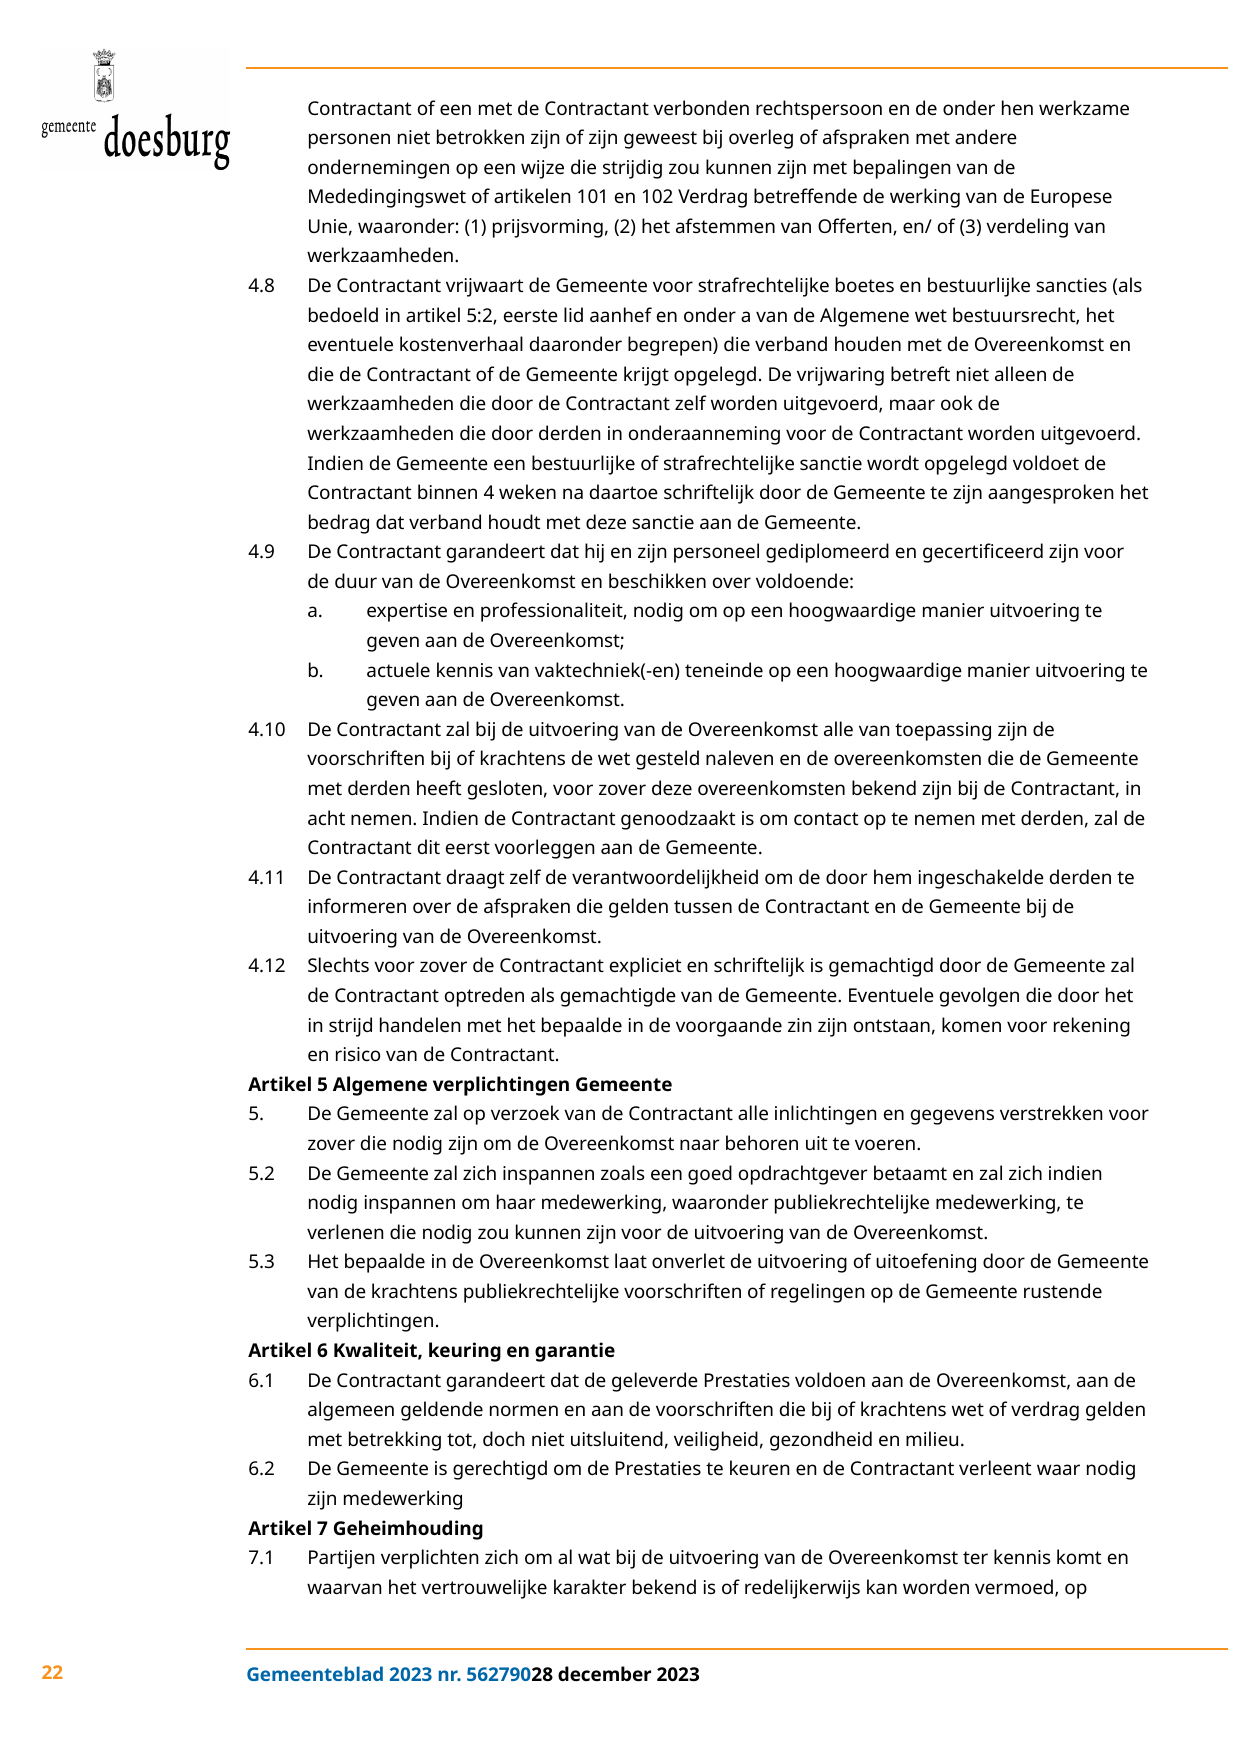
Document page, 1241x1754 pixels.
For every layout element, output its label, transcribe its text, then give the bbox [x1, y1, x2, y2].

list expertise en professionaliteit, nodig om op een hoogwaardige manier uitvoering te geven aan de Overeenkomst; [307, 598, 1152, 653]
list De Gemeente is gerechtigd om de Prestaties te keuren en de Contractant verleent waar nodig zijn medewerking [248, 1456, 1152, 1511]
list De Contractant zal bij de uitvoering van de Overeenkomst alle van toepassing zijn de voorschriften bij of krachtens de wet gesteld naleven en de overeenkomsten die de Gemeente met derden heeft gesloten, voor zover deze overeenkomsten bekend zijn bij de Contractant, in acht nemen. Indien de Contractant genoodzaakt is om contact op te nemen met derden, zal de Contractant dit eerst voorleggen aan de Gemeente. [248, 716, 1152, 860]
list De Contractant draagt zelf de verantwoordelijkheid om de door hem ingeschakelde derden te informeren over de afspraken die gelden tussen de Contractant en de Gemeente bij de uitvoering van de Overeenkomst. [248, 864, 1152, 949]
list De Contractant garandeert dat hij en zijn personeel gediplomeerd en gecertificeerd zijn voor de duur van de Overeenkomst en beschikken over voldoende: [248, 538, 1152, 594]
text Artikel 7 Geheimhouding [248, 1515, 1152, 1541]
list Slechts voor zover de Contractant expliciet en schriftelijk is gemachtigd door de Gemeente zal de Contractant optreden als gemachtigde van de Gemeente. Eventuele gevolgen die door het in strijd handelen met het bepaalde in de voorgaande zin zijn ontstaan, komen voor rekening en risico van de Contractant. [248, 953, 1152, 1067]
list Partijen verplichten zich om al wat bij de uitvoering van de Overeenkomst ter kennis komt en waarvan het vertrouwelijke karakter bekend is of redelijkerwijs kan worden vermoed, op [248, 1544, 1152, 1600]
list De Contractant garandeert dat de geleverde Prestaties voldoen aan de Overeenkomst, aan de algemeen geldende normen en aan de voorschriften die bij of krachtens wet of verdrag gelden met betrekking tot, doch niet uitsluitend, veiligheid, gezondheid en milieu. [248, 1367, 1152, 1452]
list Contractant of een met de Contractant verbonden rechtspersoon en de onder hen werkzame personen niet betrokken zijn of zijn geweest bij overleg of afspraken met andere ondernemingen op een wijze die strijdig zou kunnen zijn met bepalingen van de Mededingingswet of artikelen 101 en 102 Verdrag betreffende de werking van de Europese Unie, waaronder: (1) prijsvorming, (2) het afstemmen van Offerten, en/ of (3) verdeling van werkzaamheden. [248, 95, 1152, 268]
list Het bepaalde in de Overeenkomst laat onverlet de uitvoering of uitoefening door de Gemeente van de krachtens publiekrechtelijke voorschriften of regelingen op de Gemeente rustende verplichtingen. [248, 1248, 1152, 1333]
picture [41, 47, 231, 172]
text Artikel 6 Kwaliteit, keuring en garantie [248, 1337, 1152, 1363]
list actuele kennis van vaktechniek(-en) teneinde op een hoogwaardige manier uitvoering te geven aan de Overeenkomst. [307, 657, 1152, 712]
text Artikel 5 Algemene verplichtingen Gemeente [248, 1071, 1152, 1097]
list De Contractant vrijwaart de Gemeente voor strafrechtelijke boetes en bestuurlijke sancties (als bedoeld in artikel 5:2, eerste lid aanhef en onder a van de Algemene wet bestuursrecht, het eventuele kostenverhaal daaronder begrepen) die verband houden met de Overeenkomst en die de Contractant of de Gemeente krijgt opgelegd. De vrijwaring betreft niet alleen de werkzaamheden die door de Contractant zelf worden uitgevoerd, maar ook de werkzaamheden die door derden in onderaanneming voor de Contractant worden uitgevoerd. Indien de Gemeente een bestuurlijke of strafrechtelijke sanctie wordt opgelegd voldoet de Contractant binnen 4 weken na daartoe schriftelijk door de Gemeente te zijn aangesproken het bedrag dat verband houdt met deze sanctie aan de Gemeente. [248, 272, 1152, 535]
list De Gemeente zal zich inspannen zoals een goed opdrachtgever betaamt en zal zich indien nodig inspannen om haar medewerking, waaronder publiekrechtelijke medewerking, te verlenen die nodig zou kunnen zijn voor de uitvoering van de Overeenkomst. [248, 1160, 1152, 1245]
list De Gemeente zal op verzoek van de Contractant alle inlichtingen en gegevens verstrekken voor zover die nodig zijn om de Overeenkomst naar behoren uit te voeren. [248, 1101, 1152, 1156]
